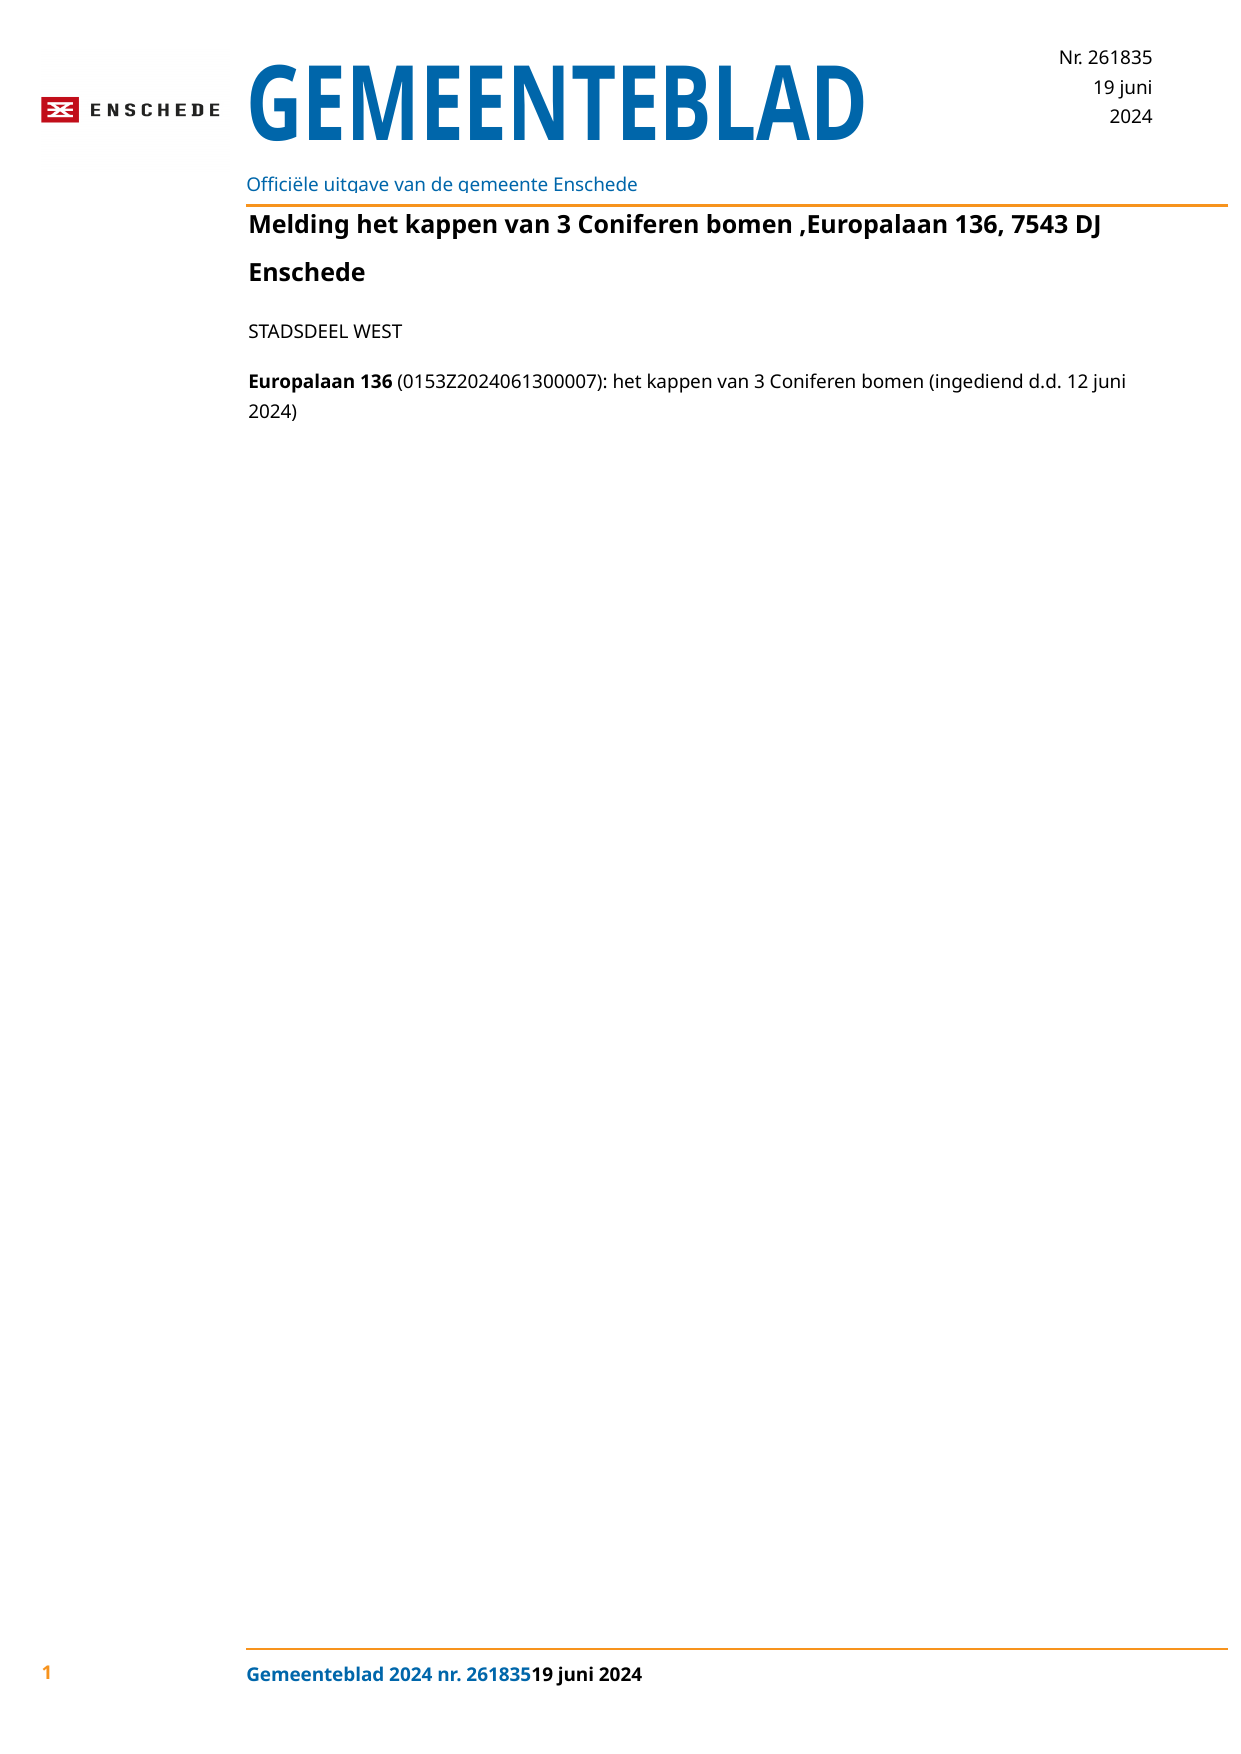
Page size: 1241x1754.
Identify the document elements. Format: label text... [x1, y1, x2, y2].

text Melding het kappen van 3 Coniferen bomen ,Europalaan 136, 7543 DJ Enschede [248, 207, 1152, 288]
text STADSDEEL WEST [248, 318, 1152, 344]
text Europalaan 136 (0153Z2024061300007): het kappen van 3 Coniferen bomen (ingediend d.d. 12 juni 2024) [248, 368, 1152, 424]
picture [41, 47, 231, 172]
